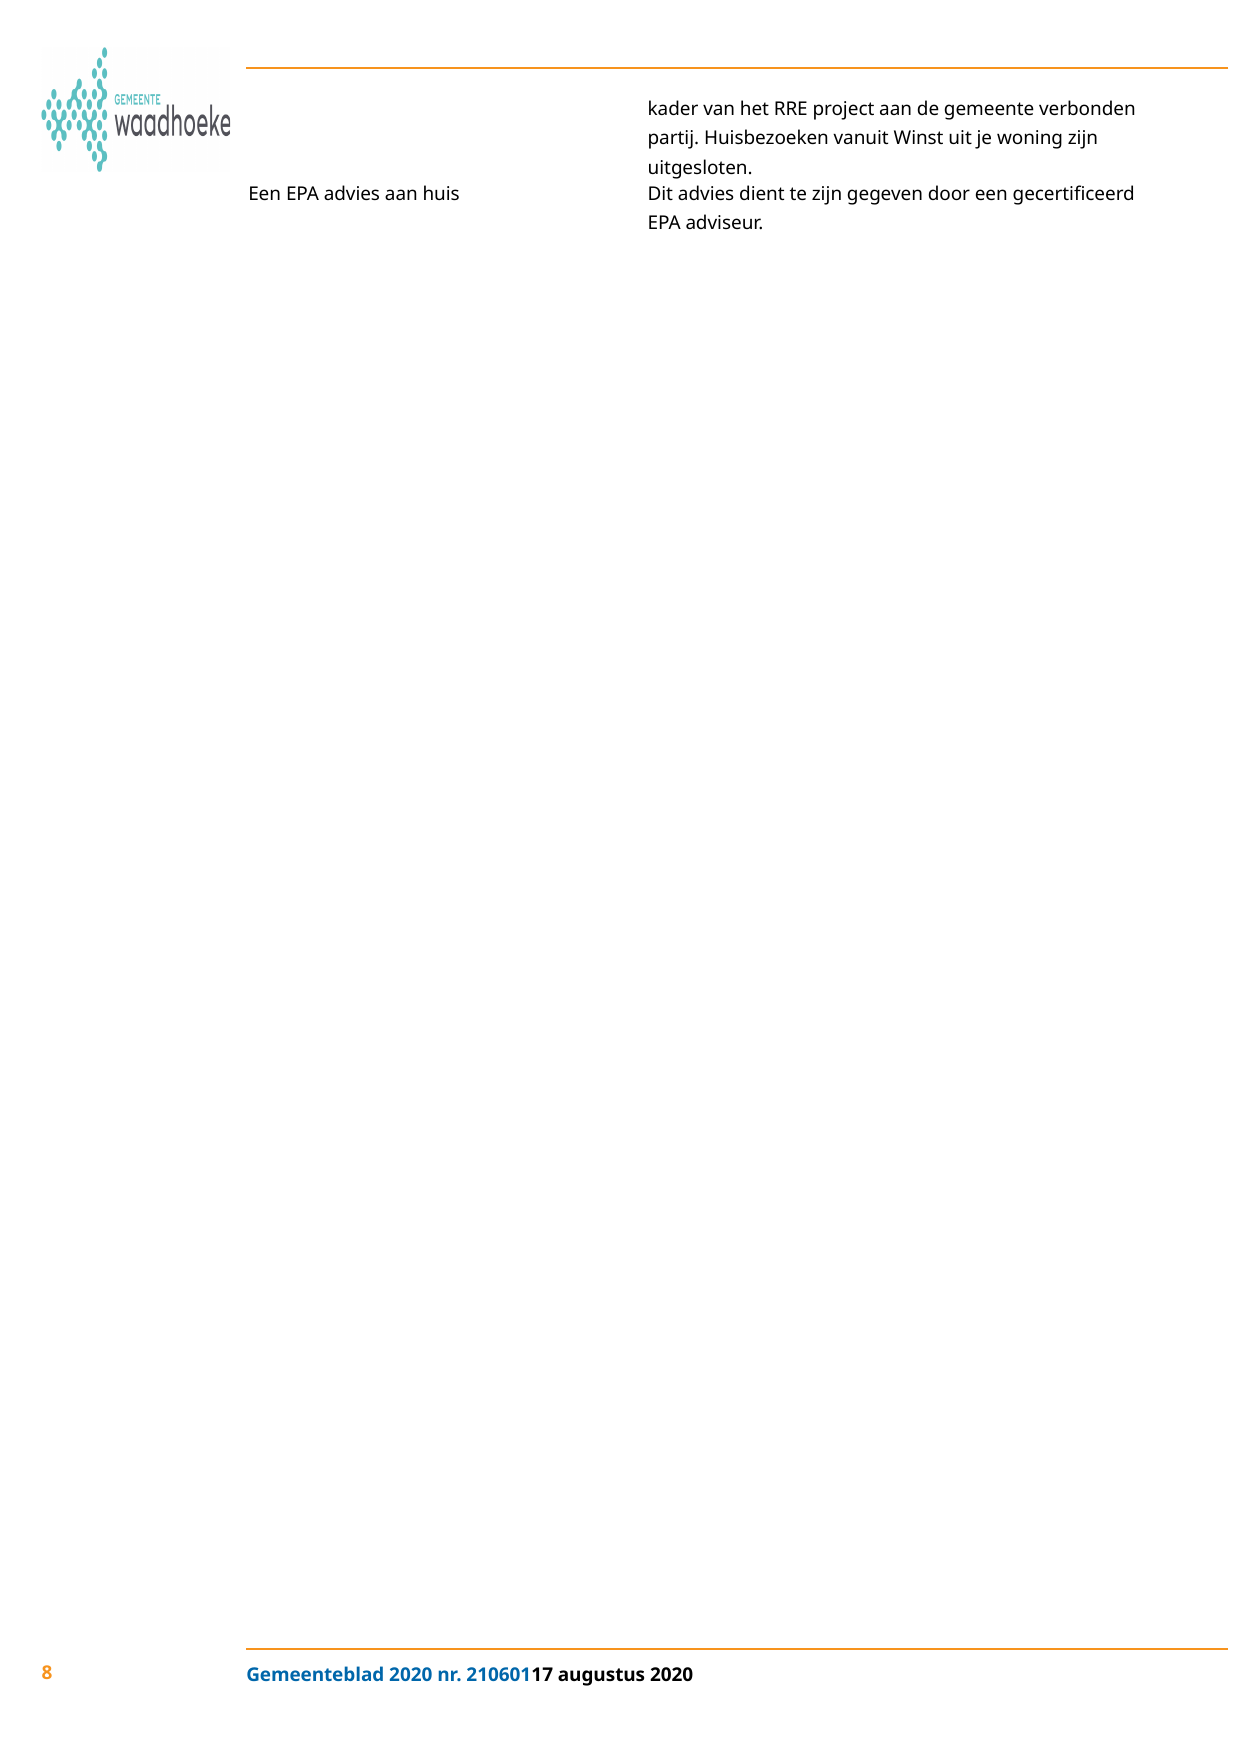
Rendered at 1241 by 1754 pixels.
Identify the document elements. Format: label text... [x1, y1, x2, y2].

table_cell kader van het RRE project aan de gemeente verbonden partij. Huisbezoeken vanuit Winst uit je woning zijn uitgesloten. [648, 95, 1152, 180]
table_cell Een EPA advies aan huis [248, 180, 647, 235]
table_cell Dit advies dient te zijn gegeven door een gecertificeerd EPA adviseur. [648, 180, 1152, 235]
picture [41, 47, 231, 172]
table_cell [248, 95, 647, 180]
